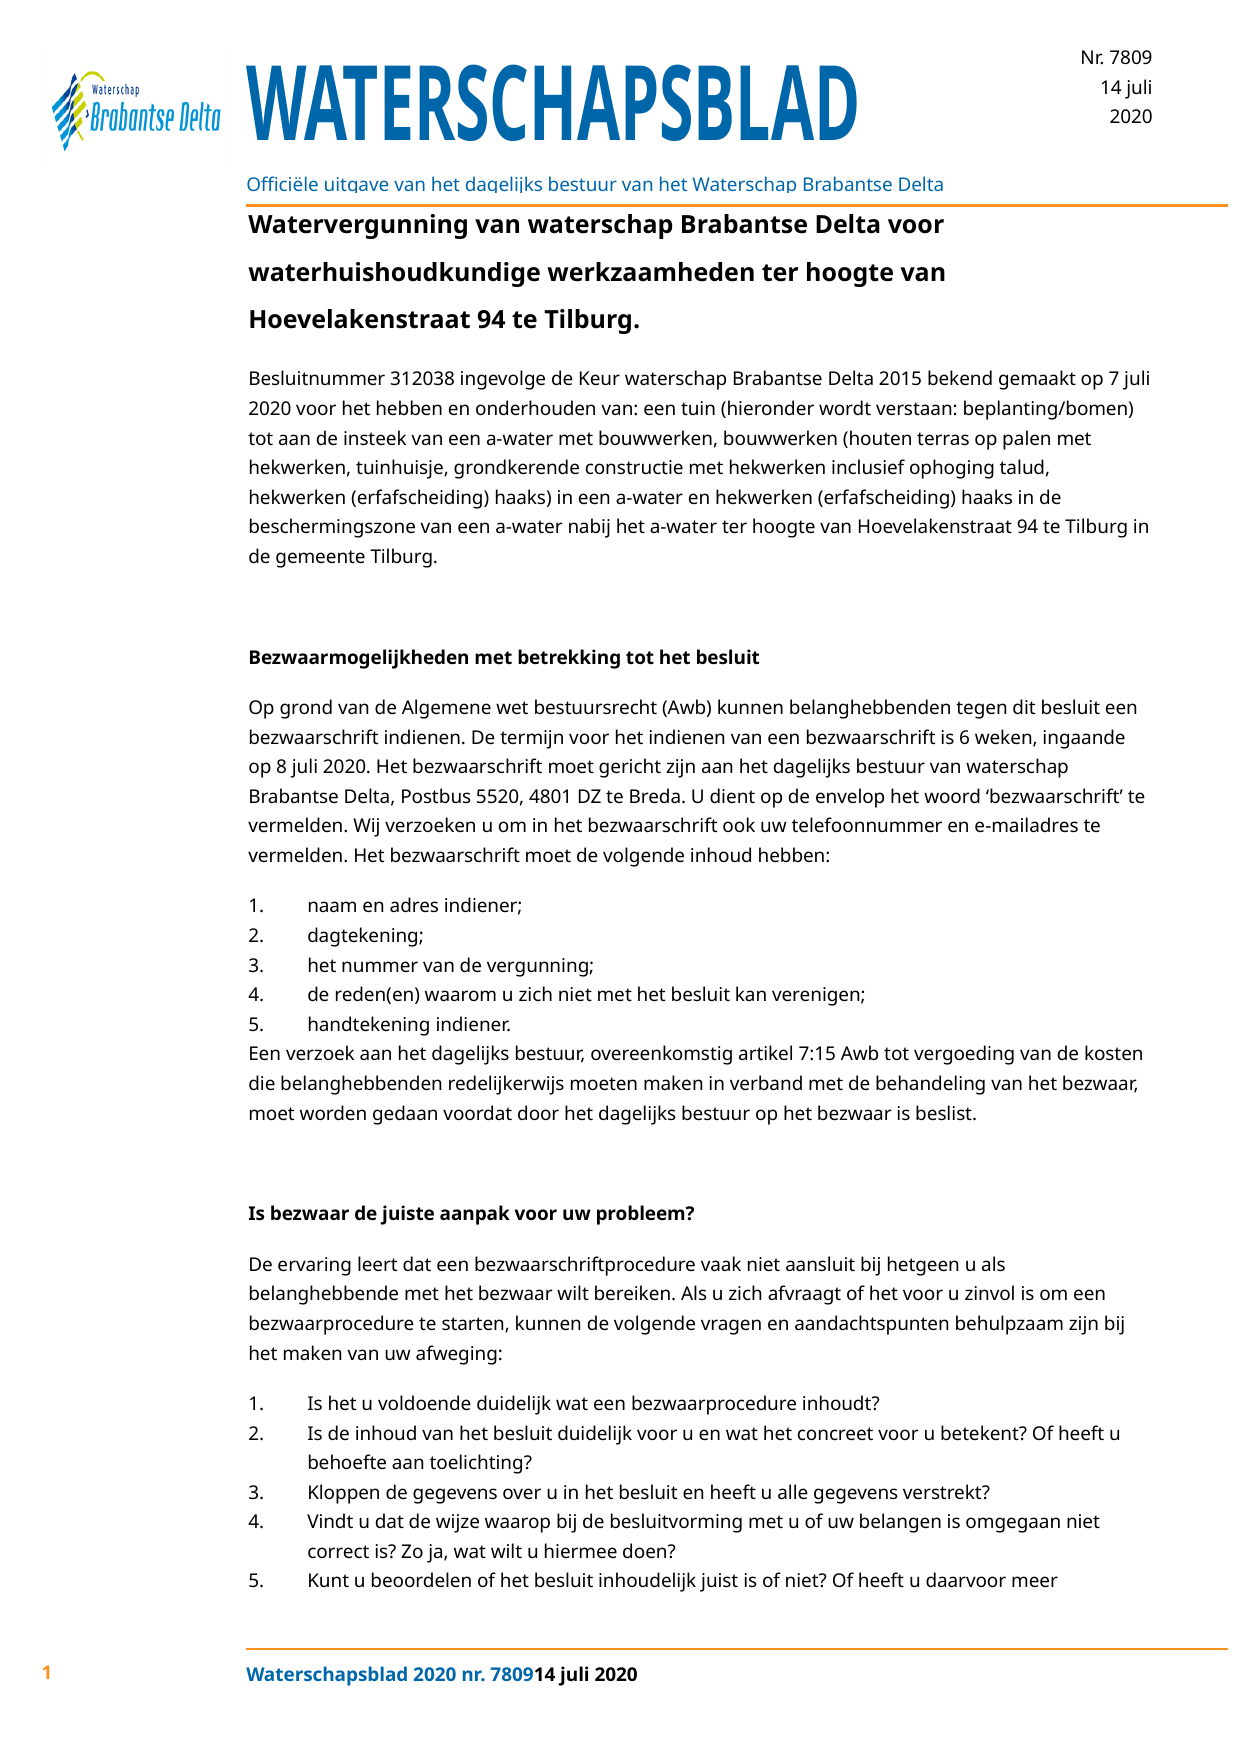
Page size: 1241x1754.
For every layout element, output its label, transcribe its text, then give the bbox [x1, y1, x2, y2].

text Is bezwaar de juiste aanpak voor uw probleem? [248, 1201, 1152, 1226]
list de reden(en) waarom u zich niet met het besluit kan verenigen; [248, 981, 1152, 1007]
list Is het u voldoende duidelijk wat een bezwaarprocedure inhoudt? [248, 1390, 1152, 1416]
list het nummer van de vergunning; [248, 952, 1152, 977]
list Is de inhoud van het besluit duidelijk voor u en wat het concreet voor u betekent? Of heeft u behoefte aan toelichting? [248, 1420, 1152, 1475]
text Watervergunning van waterschap Brabantse Delta voor waterhuishoudkundige werkzaamheden ter hoogte van Hoevelakenstraat 94 te Tilburg. [248, 207, 1152, 336]
picture [41, 47, 231, 172]
list Vindt u dat de wijze waarop bij de besluitvorming met u of uw belangen is omgegaan niet correct is? Zo ja, wat wilt u hiermee doen? [248, 1508, 1152, 1564]
text De ervaring leert dat een bezwaarschriftprocedure vaak niet aansluit bij hetgeen u als belanghebbende met het bezwaar wilt bereiken. Als u zich afvraagt of het voor u zinvol is om een bezwaarprocedure te starten, kunnen de volgende vragen en aandachtspunten behulpzaam zijn bij het maken van uw afweging: [248, 1251, 1152, 1365]
list dagtekening; [248, 922, 1152, 948]
list handtekening indiener. [248, 1011, 1152, 1037]
list Kloppen de gegevens over u in het besluit en heeft u alle gegevens verstrekt? [248, 1479, 1152, 1504]
text Op grond van de Algemene wet bestuursrecht (Awb) kunnen belanghebbenden tegen dit besluit een bezwaarschrift indienen. De termijn voor het indienen van een bezwaarschrift is 6 weken, ingaande op 8 juli 2020. Het bezwaarschrift moet gericht zijn aan het dagelijks bestuur van waterschap Brabantse Delta, Postbus 5520, 4801 DZ te Breda. U dient op de envelop het woord ‘bezwaarschrift’ te vermelden. Wij verzoeken u om in het bezwaarschrift ook uw telefoonnummer en e‑mailadres te vermelden. Het bezwaarschrift moet de volgende inhoud hebben: [248, 694, 1152, 868]
list naam en adres indiener; [248, 893, 1152, 918]
text Besluitnummer 312038 ingevolge de Keur waterschap Brabantse Delta 2015 bekend gemaakt op 7 juli 2020 voor het hebben en onderhouden van: een tuin (hieronder wordt verstaan: beplanting/bomen) tot aan de insteek van een a-water met bouwwerken, bouwwerken (houten terras op palen met hekwerken, tuinhuisje, grondkerende constructie met hekwerken inclusief ophoging talud, hekwerken (erfafscheiding) haaks) in een a-water en hekwerken (erfafscheiding) haaks in de beschermingszone van een a-water nabij het a-water ter hoogte van Hoevelakenstraat 94 te Tilburg in de gemeente Tilburg. [248, 366, 1152, 569]
text Een verzoek aan het dagelijks bestuur, overeenkomstig artikel 7:15 Awb tot vergoeding van de kosten die belanghebbenden redelijkerwijs moeten maken in verband met de behandeling van het bezwaar, moet worden gedaan voordat door het dagelijks bestuur op het bezwaar is beslist. [248, 1041, 1152, 1125]
text Bezwaarmogelijkheden met betrekking tot het besluit [248, 644, 1152, 669]
list Kunt u beoordelen of het besluit inhoudelijk juist is of niet? Of heeft u daarvoor meer [248, 1568, 1152, 1593]
